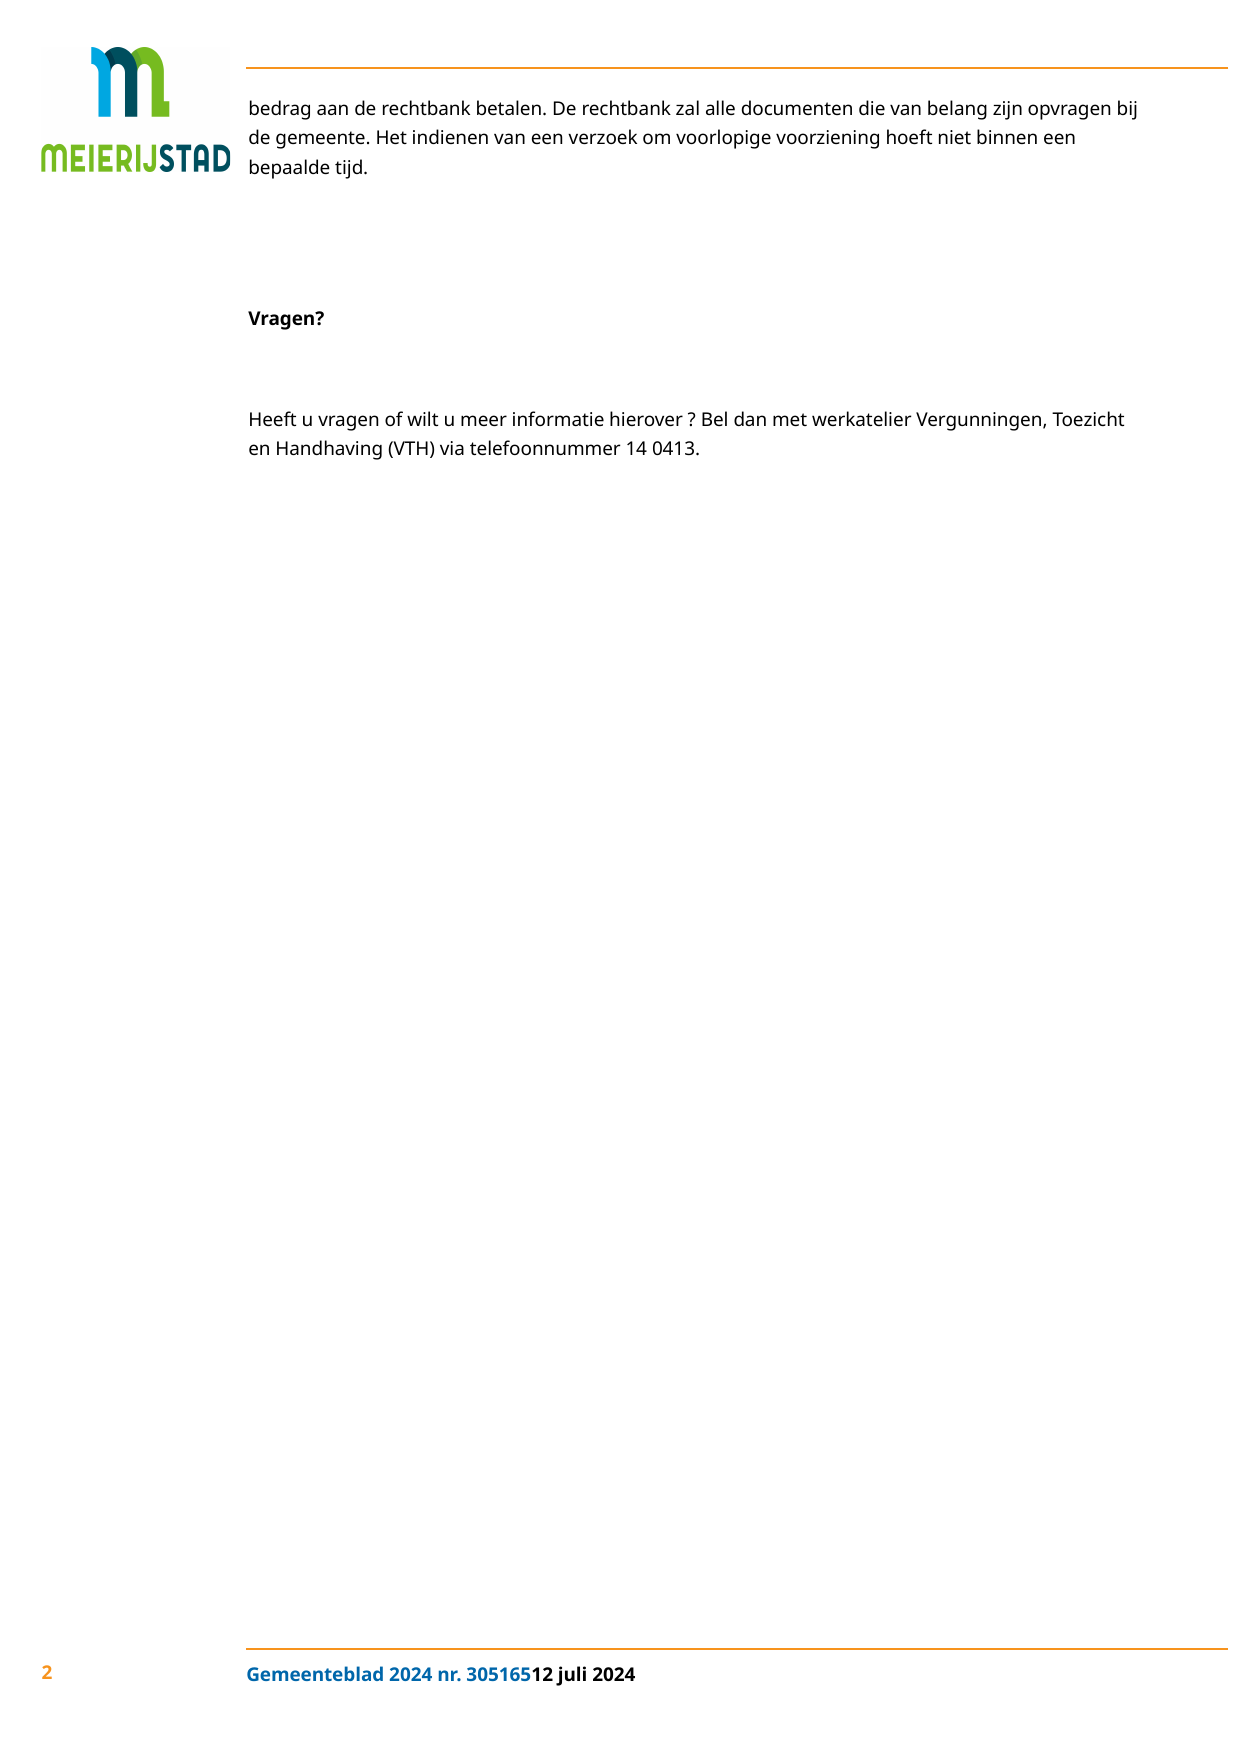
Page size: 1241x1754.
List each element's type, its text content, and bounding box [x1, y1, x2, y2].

text Vragen? [248, 305, 1152, 331]
picture [41, 47, 231, 172]
text bedrag aan de rechtbank betalen. De rechtbank zal alle documenten die van belang zijn opvragen bij de gemeente. Het indienen van een verzoek om voorlopige voorziening hoeft niet binnen een bepaalde tijd. [248, 95, 1152, 180]
text Heeft u vragen of wilt u meer informatie hierover ? Bel dan met werkatelier Vergunningen, Toezicht en Handhaving (VTH) via telefoonnummer 14 0413. [248, 406, 1152, 461]
